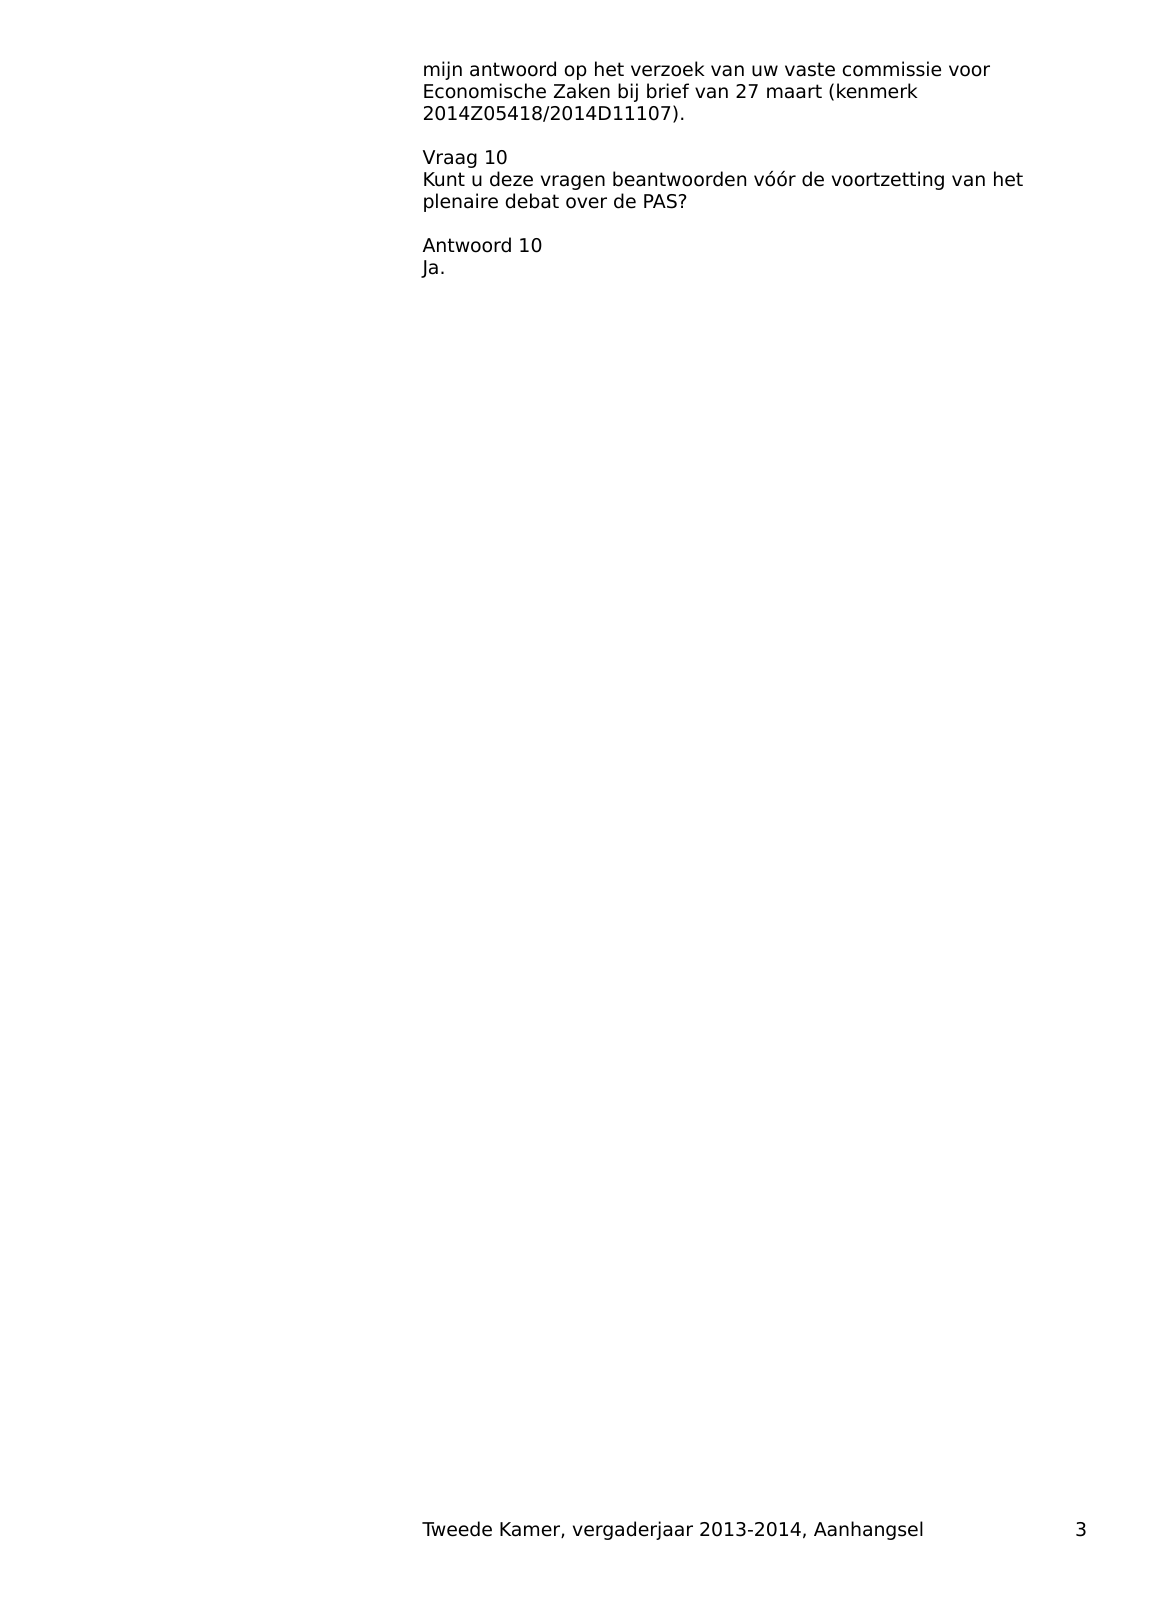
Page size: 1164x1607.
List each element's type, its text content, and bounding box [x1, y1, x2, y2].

text Kunt u deze vragen beantwoorden vóór de voortzetting van het plenaire debat over de PAS? [422, 169, 1087, 213]
text Antwoord 10 [422, 235, 1087, 257]
text mijn antwoord op het verzoek van uw vaste commissie voor Economische Zaken bij brief van 27 maart (kenmerk 2014Z05418/2014D11107). [422, 59, 1087, 125]
text Vraag 10 [422, 147, 1087, 169]
text Ja. [422, 257, 1087, 279]
